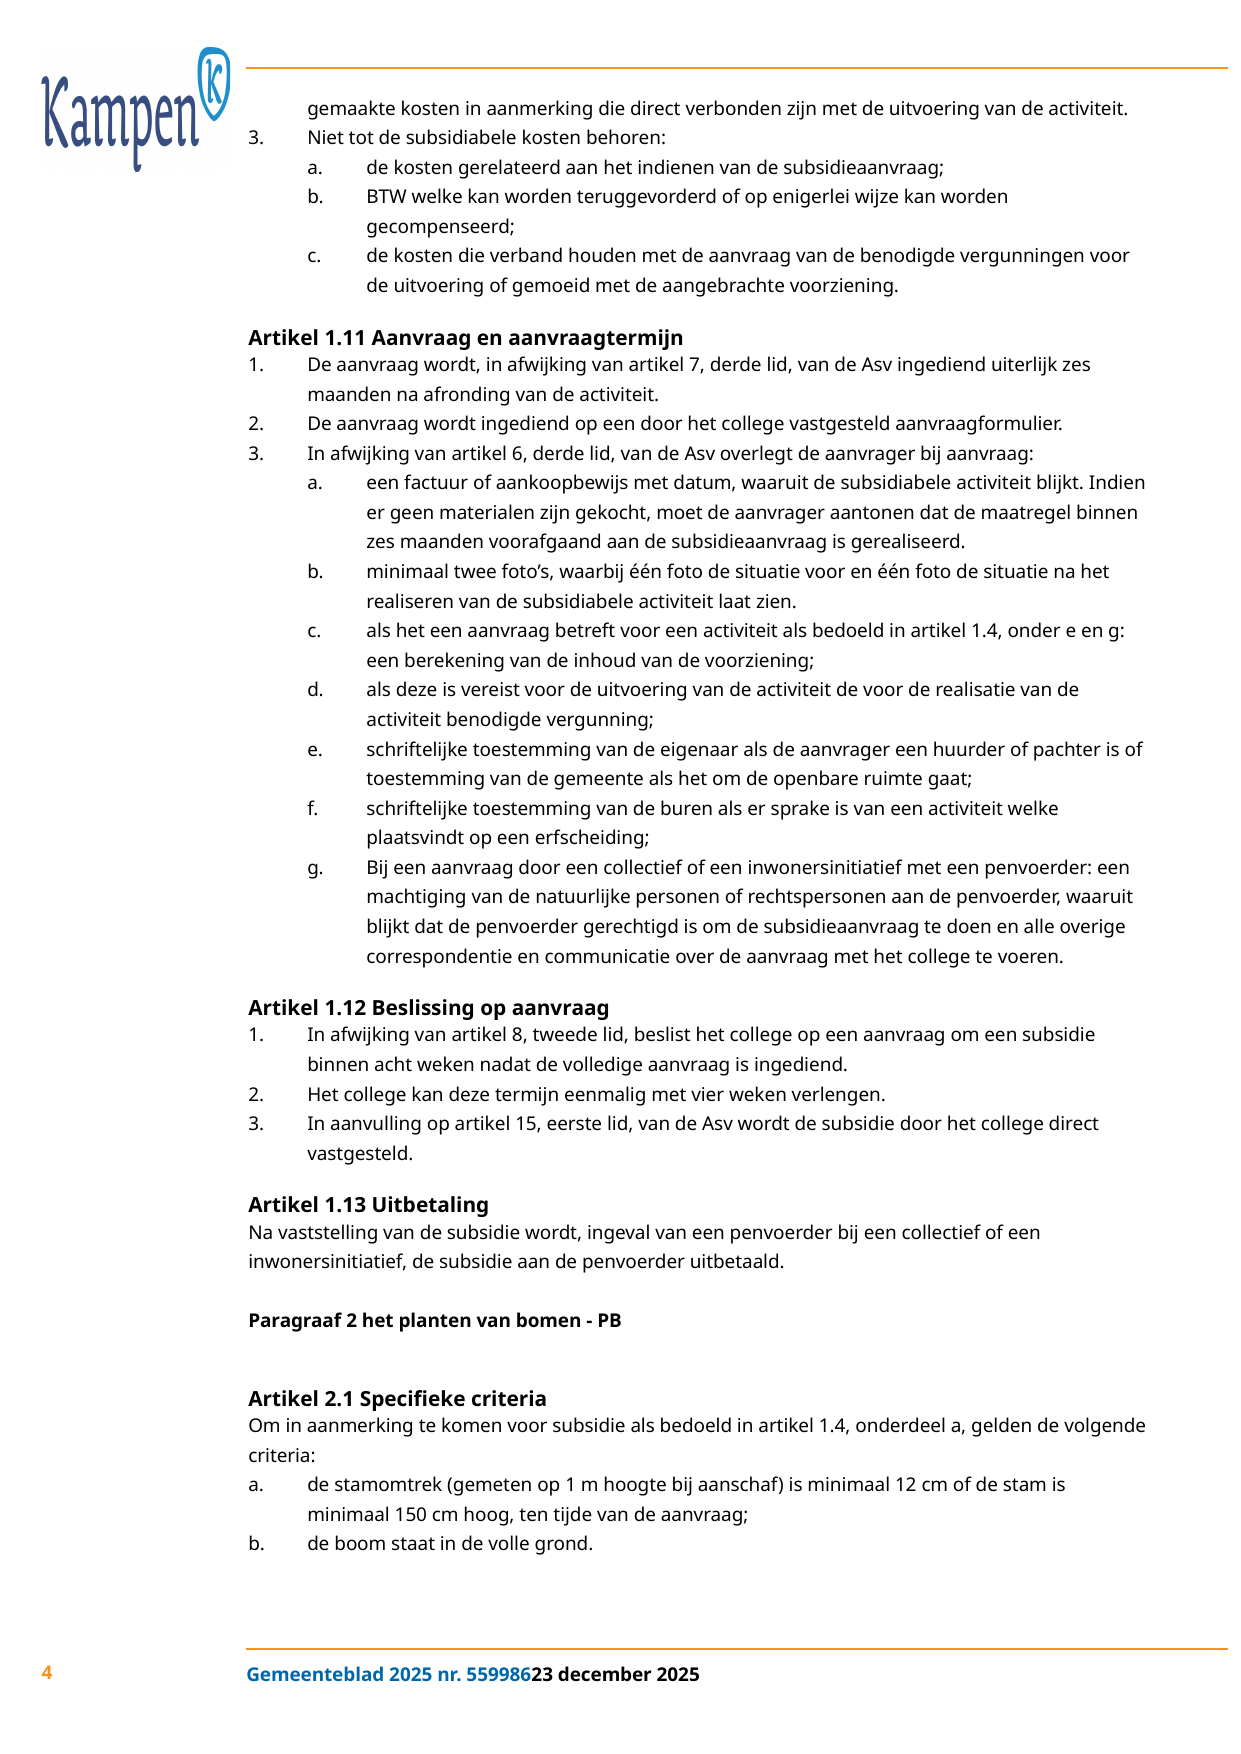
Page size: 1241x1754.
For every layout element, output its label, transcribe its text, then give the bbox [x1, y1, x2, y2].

list de kosten gerelateerd aan het indienen van de subsidieaanvraag; [307, 154, 1152, 180]
list Bij een aanvraag door een collectief of een inwonersinitiatief met een penvoerder: een machtiging van de natuurlijke personen of rechtspersonen aan de penvoerder, waaruit blijkt dat de penvoerder gerechtigd is om de subsidieaanvraag te doen en alle overige correspondentie en communicatie over de aanvraag met het college te voeren. [307, 854, 1152, 968]
list minimaal twee foto’s, waarbij één foto de situatie voor en één foto de situatie na het realiseren van de subsidiabele activiteit laat zien. [307, 558, 1152, 613]
text Artikel 2.1 Specifieke criteria [248, 1384, 1152, 1412]
text Na vaststelling van de subsidie wordt, ingeval van een penvoerder bij een collectief of een inwonersinitiatief, de subsidie aan de penvoerder uitbetaald. [248, 1219, 1152, 1274]
list Het college kan deze termijn eenmalig met vier weken verlengen. [248, 1081, 1152, 1107]
list In aanvulling op artikel 15, eerste lid, van de Asv wordt de subsidie door het college direct vastgesteld. [248, 1110, 1152, 1166]
list Niet tot de subsidiabele kosten behoren: [248, 124, 1152, 150]
list een factuur of aankoopbewijs met datum, waaruit de subsidiabele activiteit blijkt. Indien er geen materialen zijn gekocht, moet de aanvrager aantonen dat de maatregel binnen zes maanden voorafgaand aan de subsidieaanvraag is gerealiseerd. [307, 469, 1152, 554]
list schriftelijke toestemming van de eigenaar als de aanvrager een huurder of pachter is of toestemming van de gemeente als het om de openbare ruimte gaat; [307, 736, 1152, 791]
list als het een aanvraag betreft voor een activiteit als bedoeld in artikel 1.4, onder e en g: een berekening van de inhoud van de voorziening; [307, 617, 1152, 673]
picture [41, 47, 231, 172]
list In afwijking van artikel 8, tweede lid, beslist het college op een aanvraag om een subsidie binnen acht weken nadat de volledige aanvraag is ingediend. [248, 1022, 1152, 1077]
list schriftelijke toestemming van de buren als er sprake is van een activiteit welke plaatsvindt op een erfscheiding; [307, 795, 1152, 850]
list In afwijking van artikel 6, derde lid, van de Asv overlegt de aanvrager bij aanvraag: [248, 440, 1152, 466]
text Artikel 1.12 Beslissing op aanvraag [248, 993, 1152, 1022]
text Artikel 1.13 Uitbetaling [248, 1190, 1152, 1219]
list De aanvraag wordt, in afwijking van artikel 7, derde lid, van de Asv ingediend uiterlijk zes maanden na afronding van de activiteit. [248, 351, 1152, 406]
list de boom staat in de volle grond. [248, 1531, 1152, 1556]
list gemaakte kosten in aanmerking die direct verbonden zijn met de uitvoering van de activiteit. [248, 95, 1152, 121]
list De aanvraag wordt ingediend op een door het college vastgesteld aanvraagformulier. [248, 410, 1152, 436]
text Artikel 1.11 Aanvraag en aanvraagtermijn [248, 323, 1152, 351]
list de stamomtrek (gemeten op 1 m hoogte bij aanschaf) is minimaal 12 cm of de stam is minimaal 150 cm hoog, ten tijde van de aanvraag; [248, 1471, 1152, 1527]
list als deze is vereist voor de uitvoering van de activiteit de voor de realisatie van de activiteit benodigde vergunning; [307, 677, 1152, 732]
text Paragraaf 2 het planten van bomen - PB [248, 1308, 1152, 1333]
list BTW welke kan worden teruggevorderd of op enigerlei wijze kan worden gecompenseerd; [307, 183, 1152, 239]
list de kosten die verband houden met de aanvraag van de benodigde vergunningen voor de uitvoering of gemoeid met de aangebrachte voorziening. [307, 243, 1152, 298]
text Om in aanmerking te komen voor subsidie als bedoeld in artikel 1.4, onderdeel a, gelden de volgende criteria: [248, 1412, 1152, 1467]
